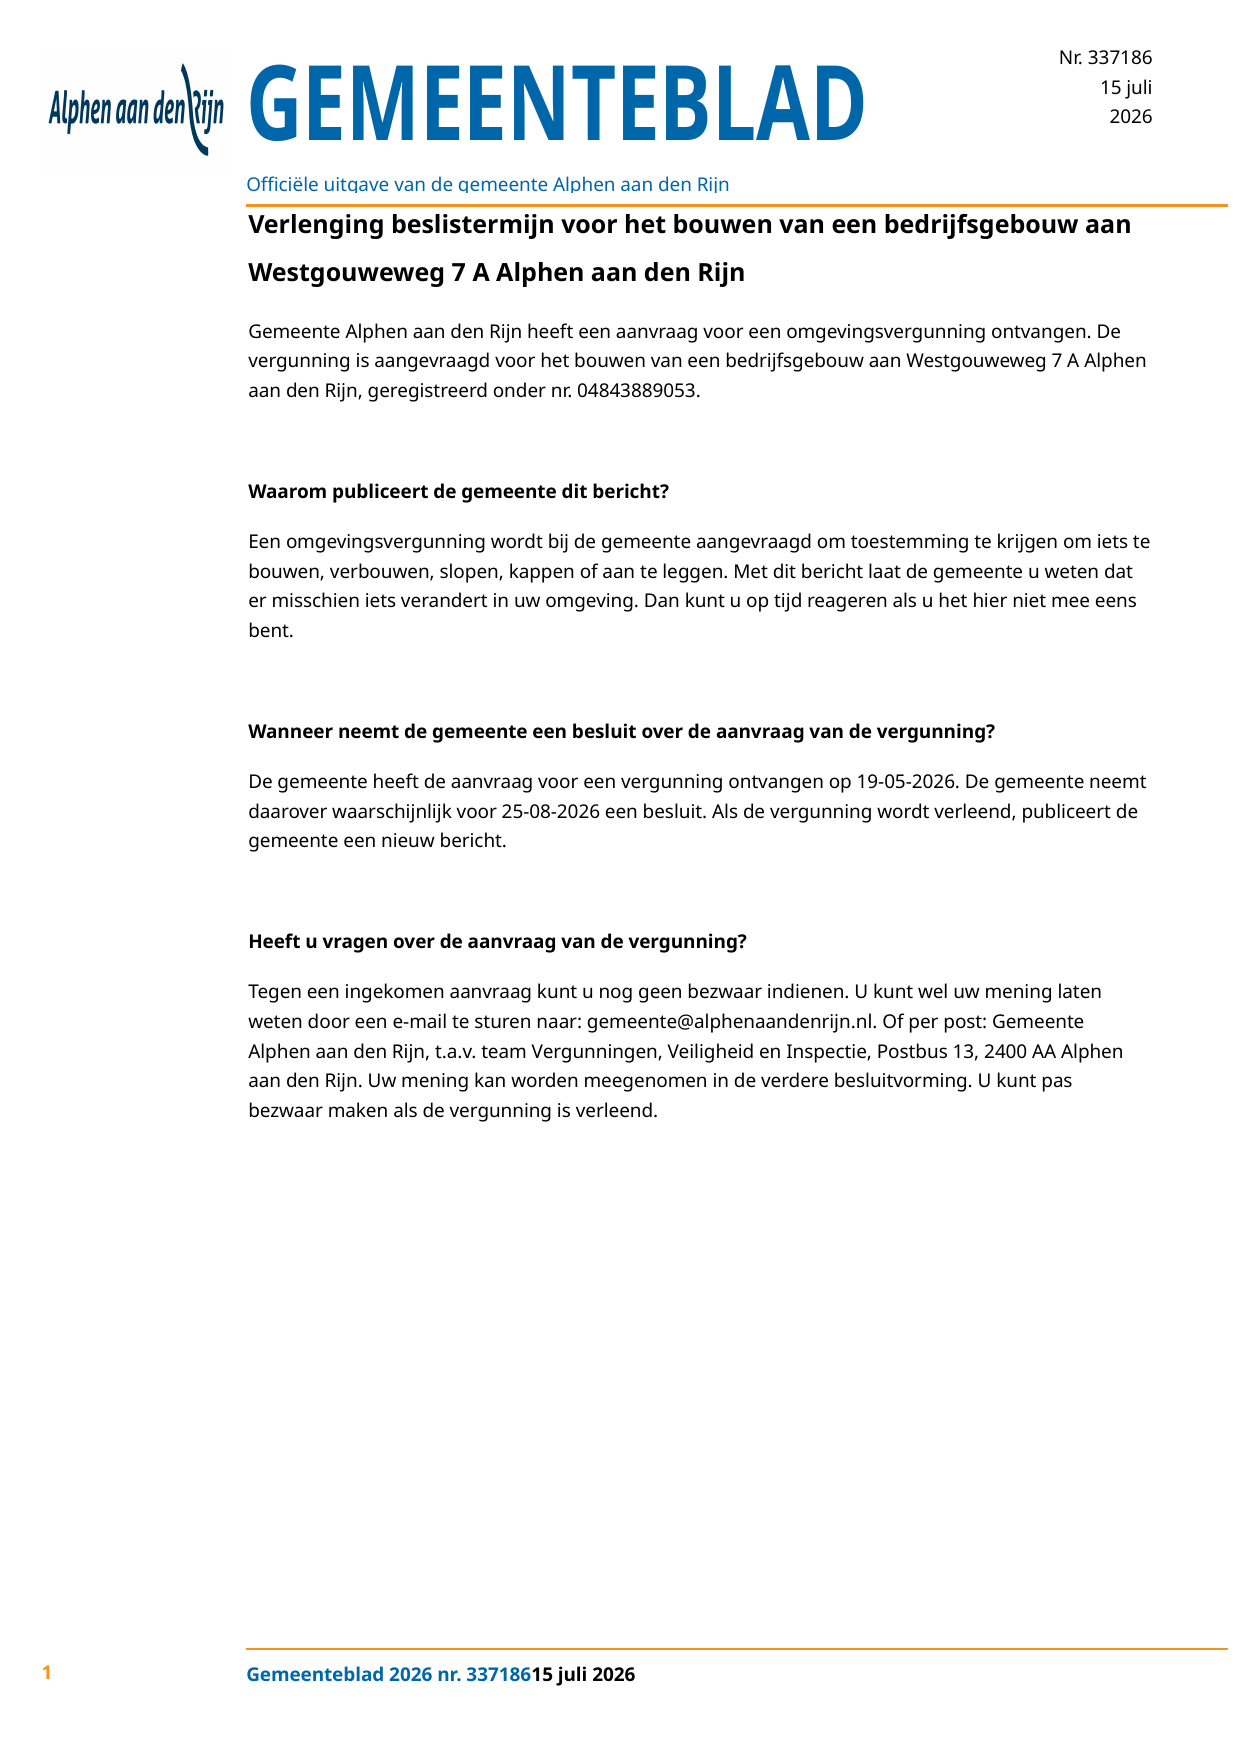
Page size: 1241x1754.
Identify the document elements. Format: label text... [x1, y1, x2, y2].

text Gemeente Alphen aan den Rijn heeft een aanvraag voor een omgevingsvergunning ontvangen. De vergunning is aangevraagd voor het bouwen van een bedrijfsgebouw aan Westgouweweg 7 A Alphen aan den Rijn, geregistreerd onder nr. 04843889053. [248, 318, 1152, 403]
text Een omgevingsvergunning wordt bij de gemeente aangevraagd om toestemming te krijgen om iets te bouwen, verbouwen, slopen, kappen of aan te leggen. Met dit bericht laat de gemeente u weten dat er misschien iets verandert in uw omgeving. Dan kunt u op tijd reageren als u het hier niet mee eens bent. [248, 528, 1152, 643]
text Verlenging beslistermijn voor het bouwen van een bedrijfsgebouw aan Westgouweweg 7 A Alphen aan den Rijn [248, 207, 1152, 288]
text De gemeente heeft de aanvraag voor een vergunning ontvangen op 19-05-2026. De gemeente neemt daarover waarschijnlijk voor 25-08-2026 een besluit. Als de vergunning wordt verleend, publiceert de gemeente een nieuw bericht. [248, 768, 1152, 853]
text Waarom publiceert de gemeente dit bericht? [248, 478, 1152, 504]
text Heeft u vragen over de aanvraag van de vergunning? [248, 928, 1152, 954]
picture [41, 47, 231, 172]
text Tegen een ingekomen aanvraag kunt u nog geen bezwaar indienen. U kunt wel uw mening laten weten door een e-mail te sturen naar: gemeente@alphenaandenrijn.nl. Of per post: Gemeente Alphen aan den Rijn, t.a.v. team Vergunningen, Veiligheid en Inspectie, Postbus 13, 2400 AA Alphen aan den Rijn. Uw mening kan worden meegenomen in de verdere besluitvorming. U kunt pas bezwaar maken als de vergunning is verleend. [248, 979, 1152, 1123]
text Wanneer neemt de gemeente een besluit over de aanvraag van de vergunning? [248, 718, 1152, 744]
